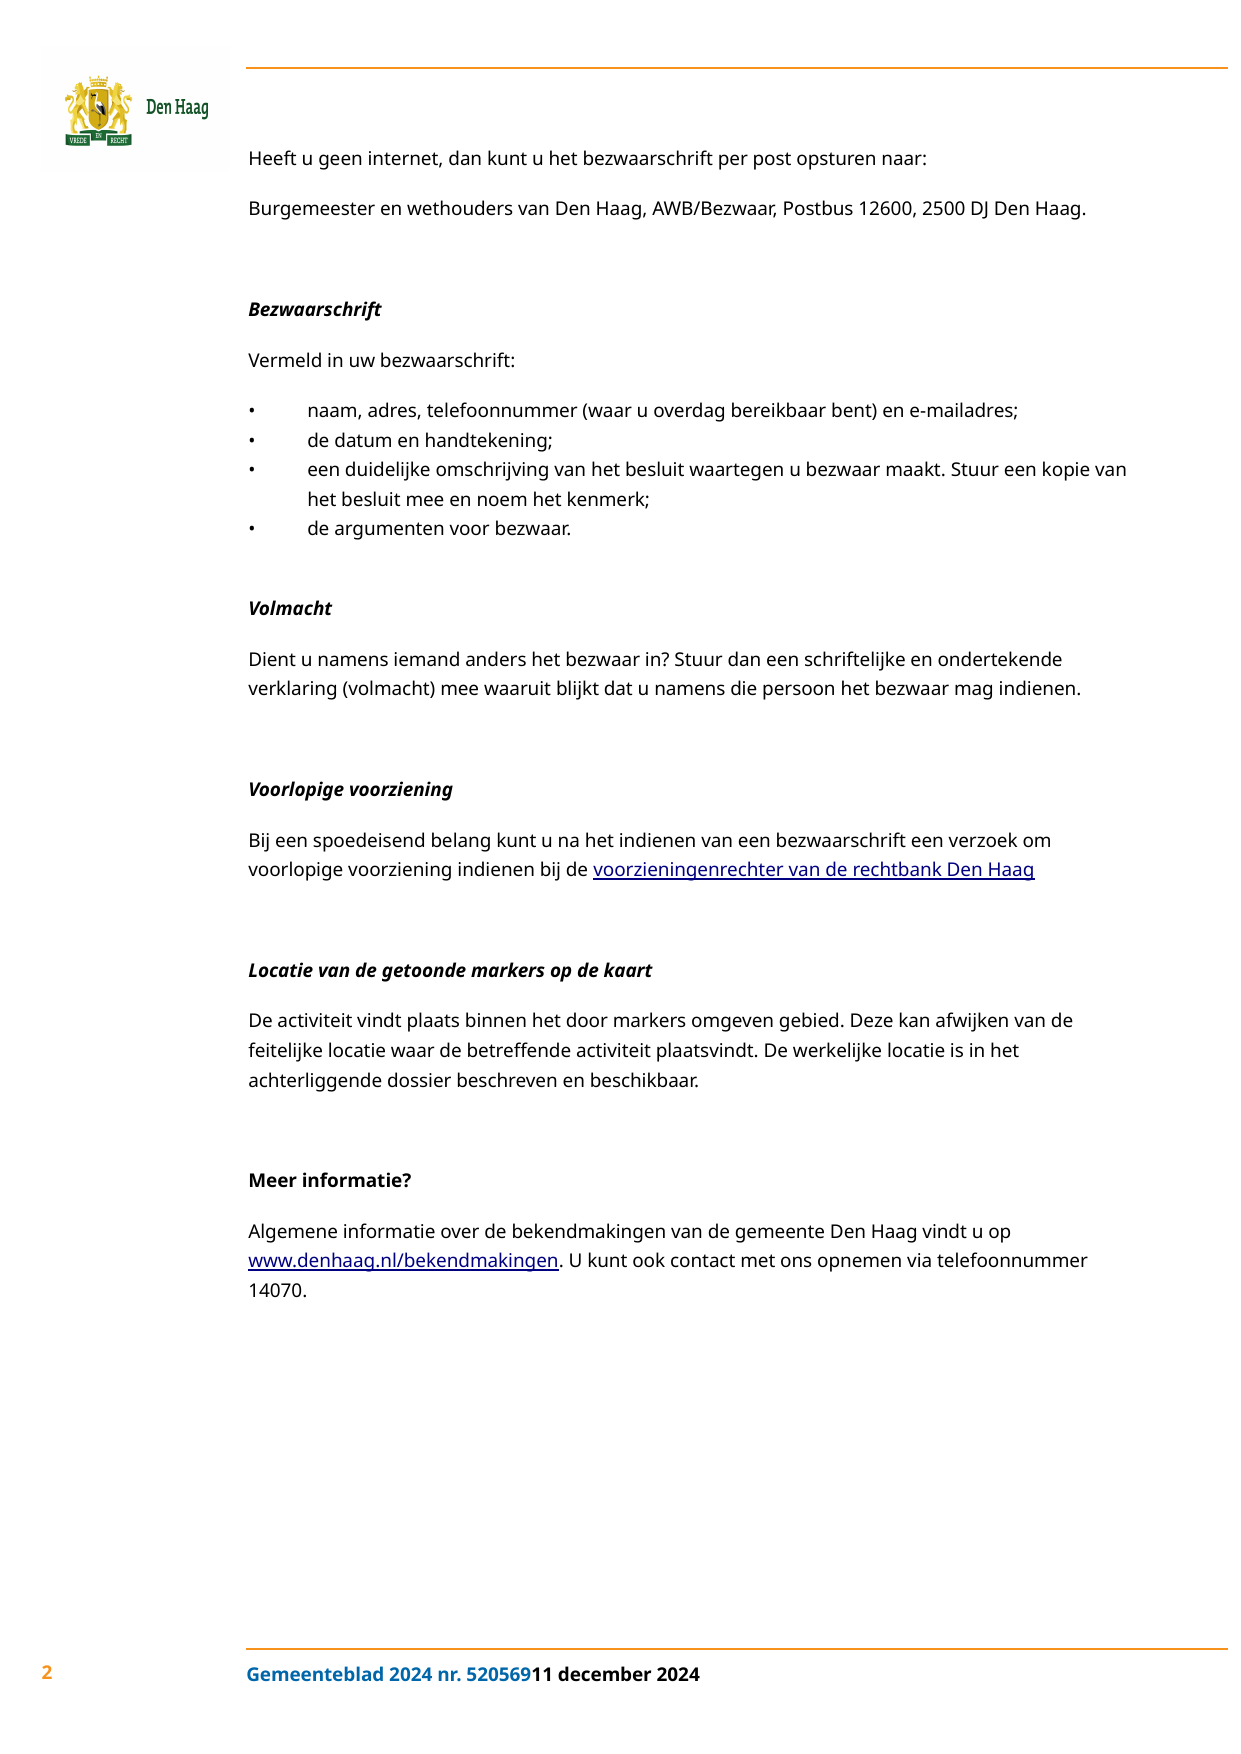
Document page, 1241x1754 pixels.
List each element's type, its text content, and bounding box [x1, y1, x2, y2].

list een duidelijke omschrijving van het besluit waartegen u bezwaar maakt. Stuur een kopie van het besluit mee en noem het kenmerk; [248, 456, 1152, 512]
text De activiteit vindt plaats binnen het door markers omgeven gebied. Deze kan afwijken van de feitelijke locatie waar de betreffende activiteit plaatsvindt. De werkelijke locatie is in het achterliggende dossier beschreven en beschikbaar. [248, 1008, 1152, 1093]
text Dient u namens iemand anders het bezwaar in? Stuur dan een schriftelijke en ondertekende verklaring (volmacht) mee waaruit blijkt dat u namens die persoon het bezwaar mag indienen. [248, 646, 1152, 701]
text Locatie van de getoonde markers op de kaart [248, 957, 1152, 983]
text Vermeld in uw bezwaarschrift: [248, 347, 1152, 373]
text Volmacht [248, 596, 1152, 621]
text Voorlopige voorziening [248, 776, 1152, 802]
text Burgemeester en wethouders van Den Haag, AWB/Bezwaar, Postbus 12600, 2500 DJ Den Haag. [248, 196, 1152, 221]
text Heeft u geen internet, dan kunt u het bezwaarschrift per post opsturen naar: [248, 145, 1152, 171]
text Bij een spoedeisend belang kunt u na het indienen van een bezwaarschrift een verzoek om voorlopige voorziening indienen bij de voorzieningenrechter van de rechtbank Den Haag [248, 827, 1152, 882]
picture [41, 47, 231, 172]
text Algemene informatie over de bekendmakingen van de gemeente Den Haag vindt u op www.denhaag.nl/bekendmakingen. U kunt ook contact met ons opnemen via telefoonnummer 14070. [248, 1218, 1152, 1303]
list naam, adres, telefoonnummer (waar u overdag bereikbaar bent) en e-mailadres; [248, 397, 1152, 423]
text Bezwaarschrift [248, 296, 1152, 322]
list de datum en handtekening; [248, 427, 1152, 453]
text Meer informatie? [248, 1168, 1152, 1193]
list de argumenten voor bezwaar. [248, 516, 1152, 541]
